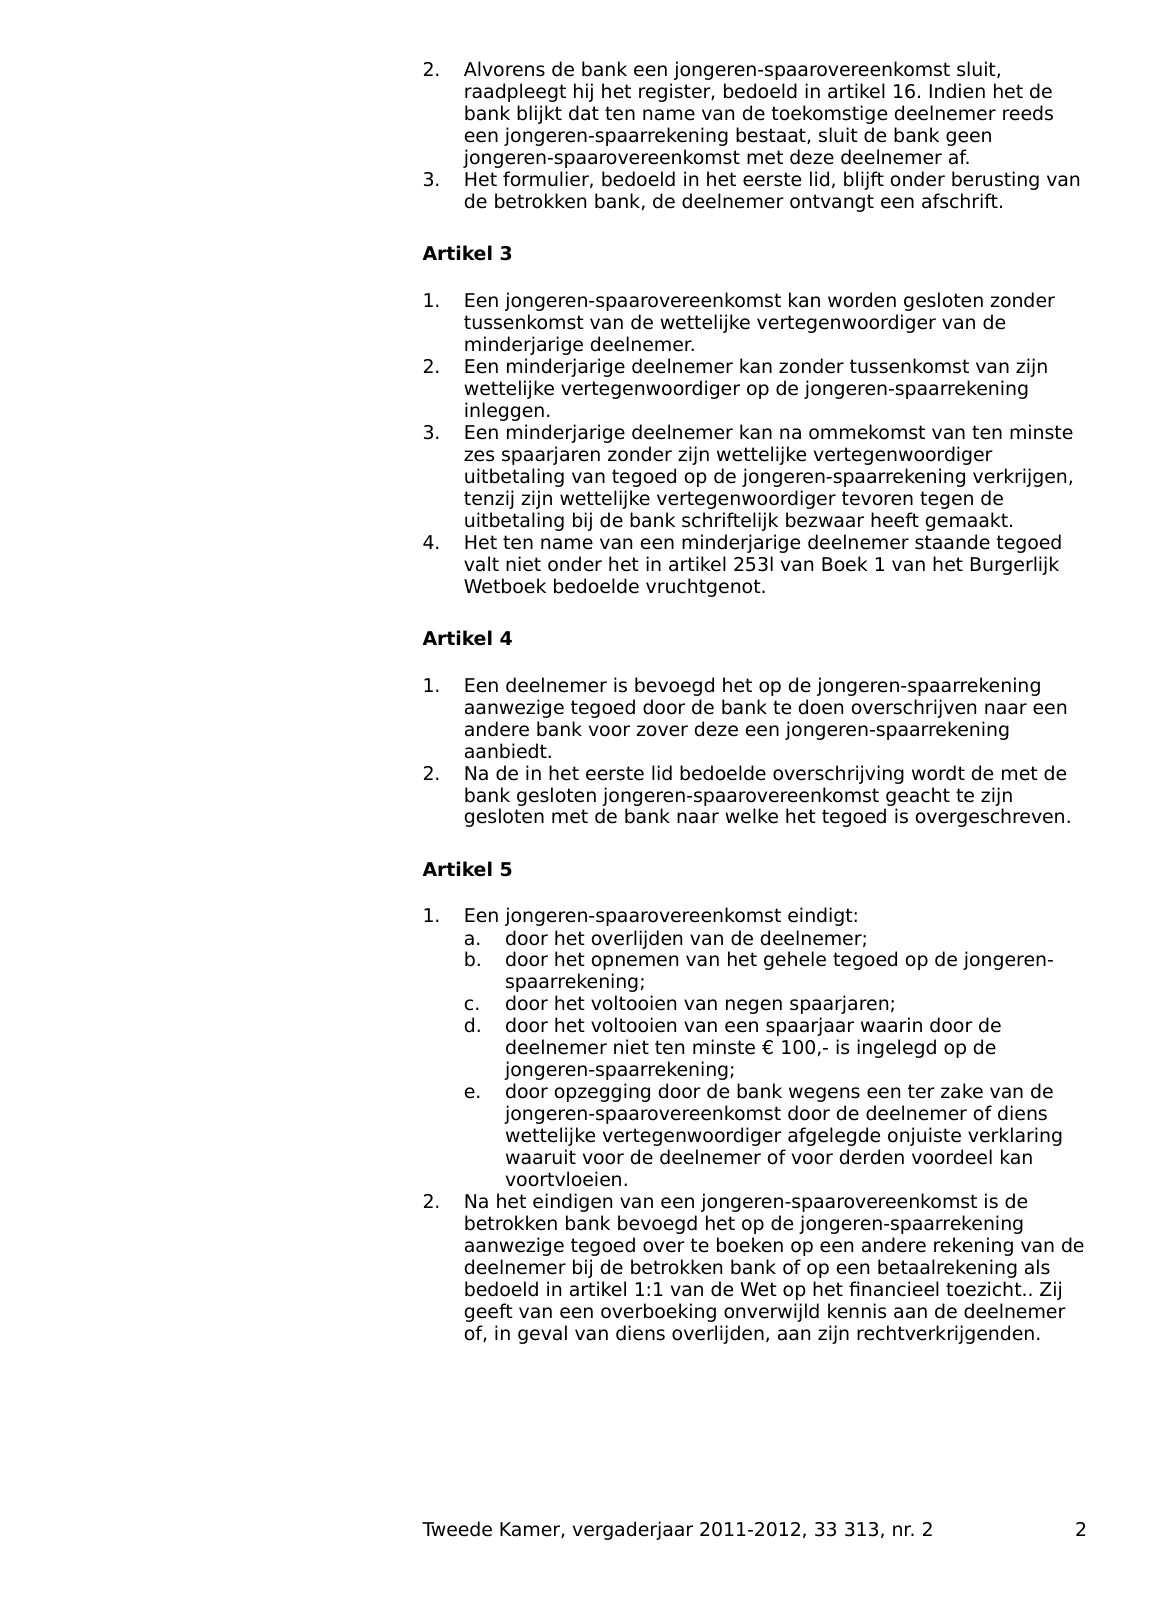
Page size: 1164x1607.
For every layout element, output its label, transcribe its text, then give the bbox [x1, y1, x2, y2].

text 2. Na het eindigen van een jongeren-spaarovereenkomst is de betrokken bank bevoegd het op de jongeren-spaarrekening aanwezige tegoed over te boeken op een andere rekening van de deelnemer bij de betrokken bank of op een betaalrekening als bedoeld in artikel 1:1 van de Wet op het financieel toezicht.. Zij geeft van een overboeking onverwijld kennis aan de deelnemer of, in geval van diens overlijden, aan zijn rechtverkrijgenden. [422, 1191, 1087, 1345]
text 1. Een jongeren-spaarovereenkomst eindigt: [422, 905, 1087, 927]
subtitle Artikel 4 [422, 628, 1087, 649]
text 2. Na de in het eerste lid bedoelde overschrijving wordt de met de bank gesloten jongeren-spaarovereenkomst geacht te zijn gesloten met de bank naar welke het tegoed is overgeschreven. [422, 762, 1087, 828]
text c. door het voltooien van negen spaarjaren; [464, 993, 1087, 1015]
text b. door het opnemen van het gehele tegoed op de jongeren-spaarrekening; [464, 949, 1087, 993]
text d. door het voltooien van een spaarjaar waarin door de deelnemer niet ten minste € 100,- is ingelegd op de jongeren-spaarrekening; [464, 1015, 1087, 1081]
text 3. Het formulier, bedoeld in het eerste lid, blijft onder berusting van de betrokken bank, de deelnemer ontvangt een afschrift. [422, 169, 1087, 213]
text 4. Het ten name van een minderjarige deelnemer staande tegoed valt niet onder het in artikel 253l van Boek 1 van het Burgerlijk Wetboek bedoelde vruchtgenot. [422, 532, 1087, 598]
text a. door het overlijden van de deelnemer; [464, 927, 1087, 949]
text 1. Een deelnemer is bevoegd het op de jongeren-spaarrekening aanwezige tegoed door de bank te doen overschrijven naar een andere bank voor zover deze een jongeren-spaarrekening aanbiedt. [422, 674, 1087, 762]
subtitle Artikel 3 [422, 243, 1087, 265]
text 3. Een minderjarige deelnemer kan na ommekomst van ten minste zes spaarjaren zonder zijn wettelijke vertegenwoordiger uitbetaling van tegoed op de jongeren-spaarrekening verkrijgen, tenzij zijn wettelijke vertegenwoordiger tevoren tegen de uitbetaling bij de bank schriftelijk bezwaar heeft gemaakt. [422, 422, 1087, 532]
text 2. Alvorens de bank een jongeren-spaarovereenkomst sluit, raadpleegt hij het register, bedoeld in artikel 16. Indien het de bank blijkt dat ten name van de toekomstige deelnemer reeds een jongeren-spaarrekening bestaat, sluit de bank geen jongeren-spaarovereenkomst met deze deelnemer af. [422, 59, 1087, 169]
text 1. Een jongeren-spaarovereenkomst kan worden gesloten zonder tussenkomst van de wettelijke vertegenwoordiger van de minderjarige deelnemer. [422, 290, 1087, 356]
subtitle Artikel 5 [422, 858, 1087, 880]
text 2. Een minderjarige deelnemer kan zonder tussenkomst van zijn wettelijke vertegenwoordiger op de jongeren-spaarrekening inleggen. [422, 356, 1087, 422]
text e. door opzegging door de bank wegens een ter zake van de jongeren-spaarovereenkomst door de deelnemer of diens wettelijke vertegenwoordiger afgelegde onjuiste verklaring waaruit voor de deelnemer of voor derden voordeel kan voortvloeien. [464, 1081, 1087, 1191]
